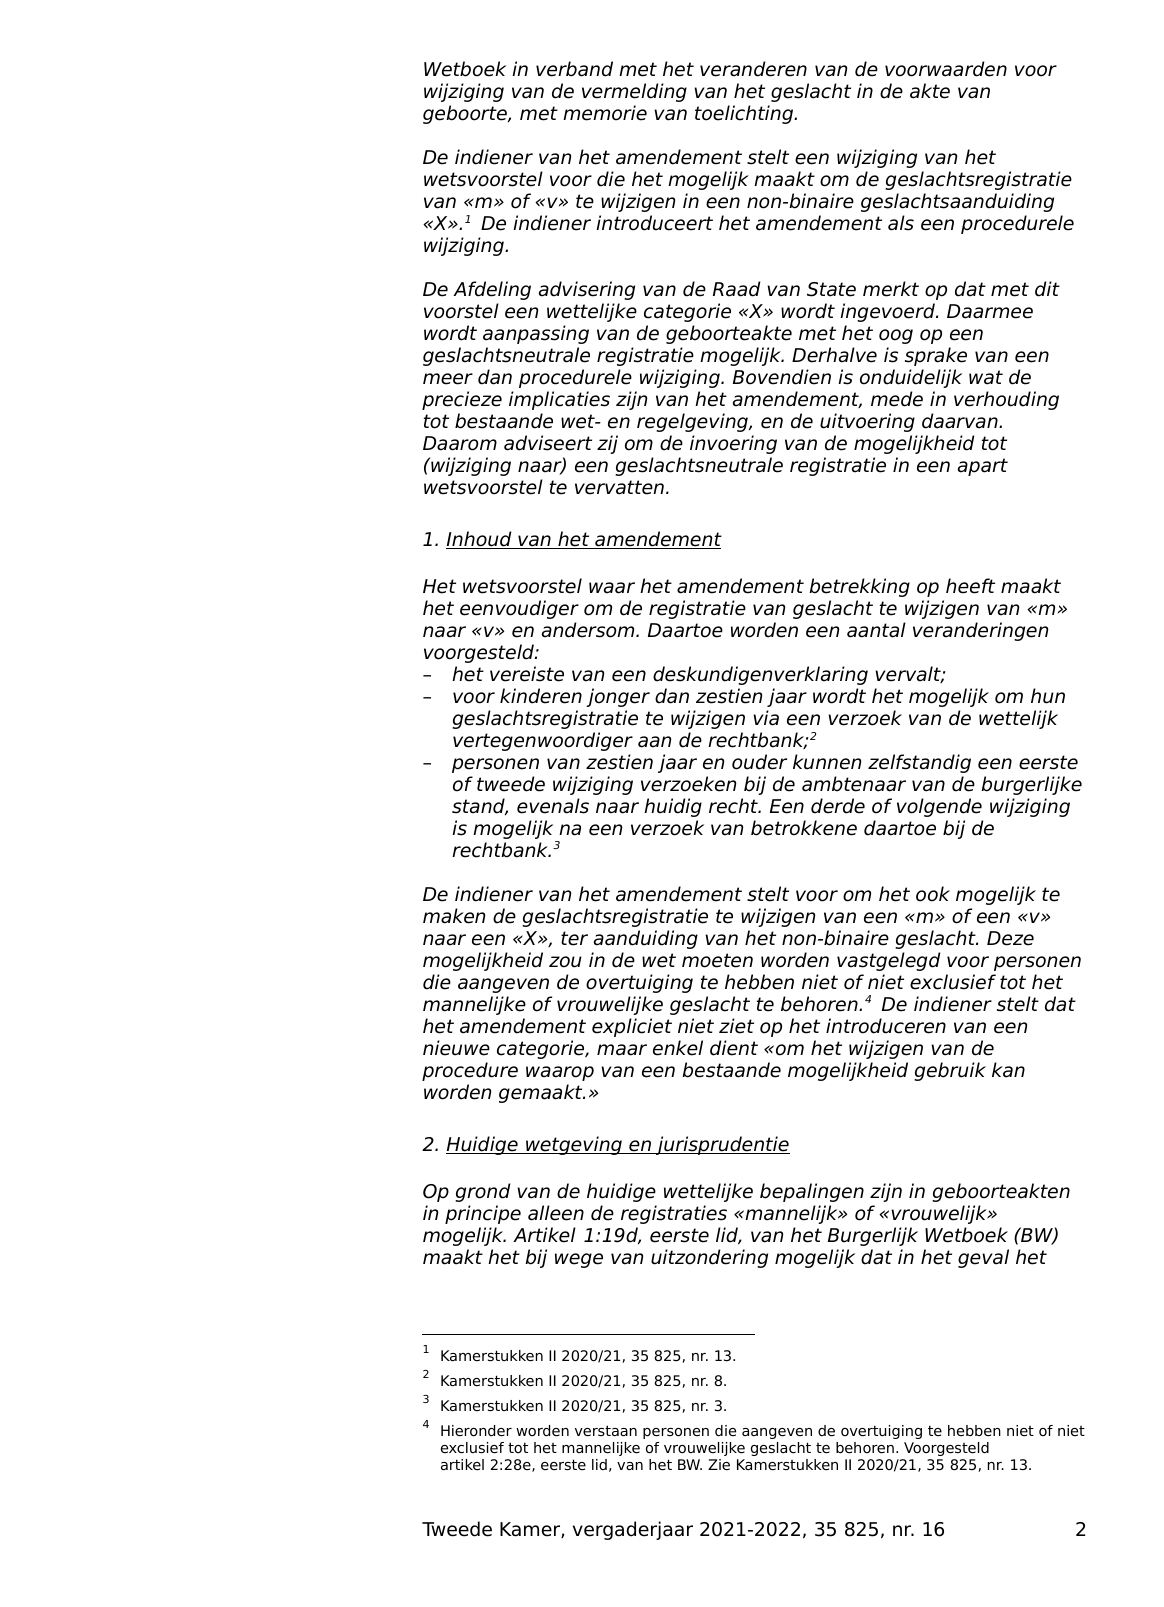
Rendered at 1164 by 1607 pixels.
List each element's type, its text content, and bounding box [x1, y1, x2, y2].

subtitle 2. Huidige wetgeving en jurisprudentie [422, 1134, 1087, 1156]
text De Afdeling advisering van de Raad van State merkt op dat met dit voorstel een wettelijke categorie «X» wordt ingevoerd. Daarmee wordt aanpassing van de geboorteakte met het oog op een geslachtsneutrale registratie mogelijk. Derhalve is sprake van een meer dan procedurele wijziging. Bovendien is onduidelijk wat de precieze implicaties zijn van het amendement, mede in verhouding tot bestaande wet- en regelgeving, en de uitvoering daarvan. Daarom adviseert zij om de invoering van de mogelijkheid tot (wijziging naar) een geslachtsneutrale registratie in een apart wetsvoorstel te vervatten. [422, 279, 1087, 499]
text De indiener van het amendement stelt voor om het ook mogelijk te maken de geslachtsregistratie te wijzigen van een «m» of een «v» naar een «X», ter aanduiding van het non-binaire geslacht. Deze mogelijkheid zou in de wet moeten worden vastgelegd voor personen die aangeven de overtuiging te hebben niet of niet exclusief tot het mannelijke of vrouwelijke geslacht te behoren. De indiener stelt dat het amendement expliciet niet ziet op het introduceren van een nieuwe categorie, maar enkel dient «om het wijzigen van de procedure waarop van een bestaande mogelijkheid gebruik kan worden gemaakt.» [422, 884, 1087, 1104]
text Kamerstukken II 2020/21, 35 825, nr. 13. [422, 1343, 1087, 1366]
text Kamerstukken II 2020/21, 35 825, nr. 3. [422, 1393, 1087, 1416]
text – personen van zestien jaar en ouder kunnen zelfstandig een eerste of tweede wijziging verzoeken bij de ambtenaar van de burgerlijke stand, evenals naar huidig recht. Een derde of volgende wijziging is mogelijk na een verzoek van betrokkene daartoe bij de rechtbank. [422, 752, 1087, 862]
text Kamerstukken II 2020/21, 35 825, nr. 8. [422, 1368, 1087, 1391]
text – het vereiste van een deskundigenverklaring vervalt; [422, 664, 1087, 686]
subtitle 1. Inhoud van het amendement [422, 529, 1087, 551]
text De indiener van het amendement stelt een wijziging van het wetsvoorstel voor die het mogelijk maakt om de geslachtsregistratie van «m» of «v» te wijzigen in een non-binaire geslachtsaanduiding «X». De indiener introduceert het amendement als een procedurele wijziging. [422, 147, 1087, 257]
text Op grond van de huidige wettelijke bepalingen zijn in geboorteakten in principe alleen de registraties «mannelijk» of «vrouwelijk» mogelijk. Artikel 1:19d, eerste lid, van het Burgerlijk Wetboek (BW) maakt het bij wege van uitzondering mogelijk dat in het geval het [422, 1181, 1087, 1269]
text Wetboek in verband met het veranderen van de voorwaarden voor wijziging van de vermelding van het geslacht in de akte van geboorte, met memorie van toelichting. [422, 59, 1087, 125]
text Het wetsvoorstel waar het amendement betrekking op heeft maakt het eenvoudiger om de registratie van geslacht te wijzigen van «m» naar «v» en andersom. Daartoe worden een aantal veranderingen voorgesteld: [422, 576, 1087, 664]
text – voor kinderen jonger dan zestien jaar wordt het mogelijk om hun geslachtsregistratie te wijzigen via een verzoek van de wettelijk vertegenwoordiger aan de rechtbank; [422, 686, 1087, 752]
text Hieronder worden verstaan personen die aangeven de overtuiging te hebben niet of niet exclusief tot het mannelijke of vrouwelijke geslacht te behoren. Voorgesteld artikel 2:28e, eerste lid, van het BW. Zie Kamerstukken II 2020/21, 35 825, nr. 13. [422, 1418, 1087, 1474]
